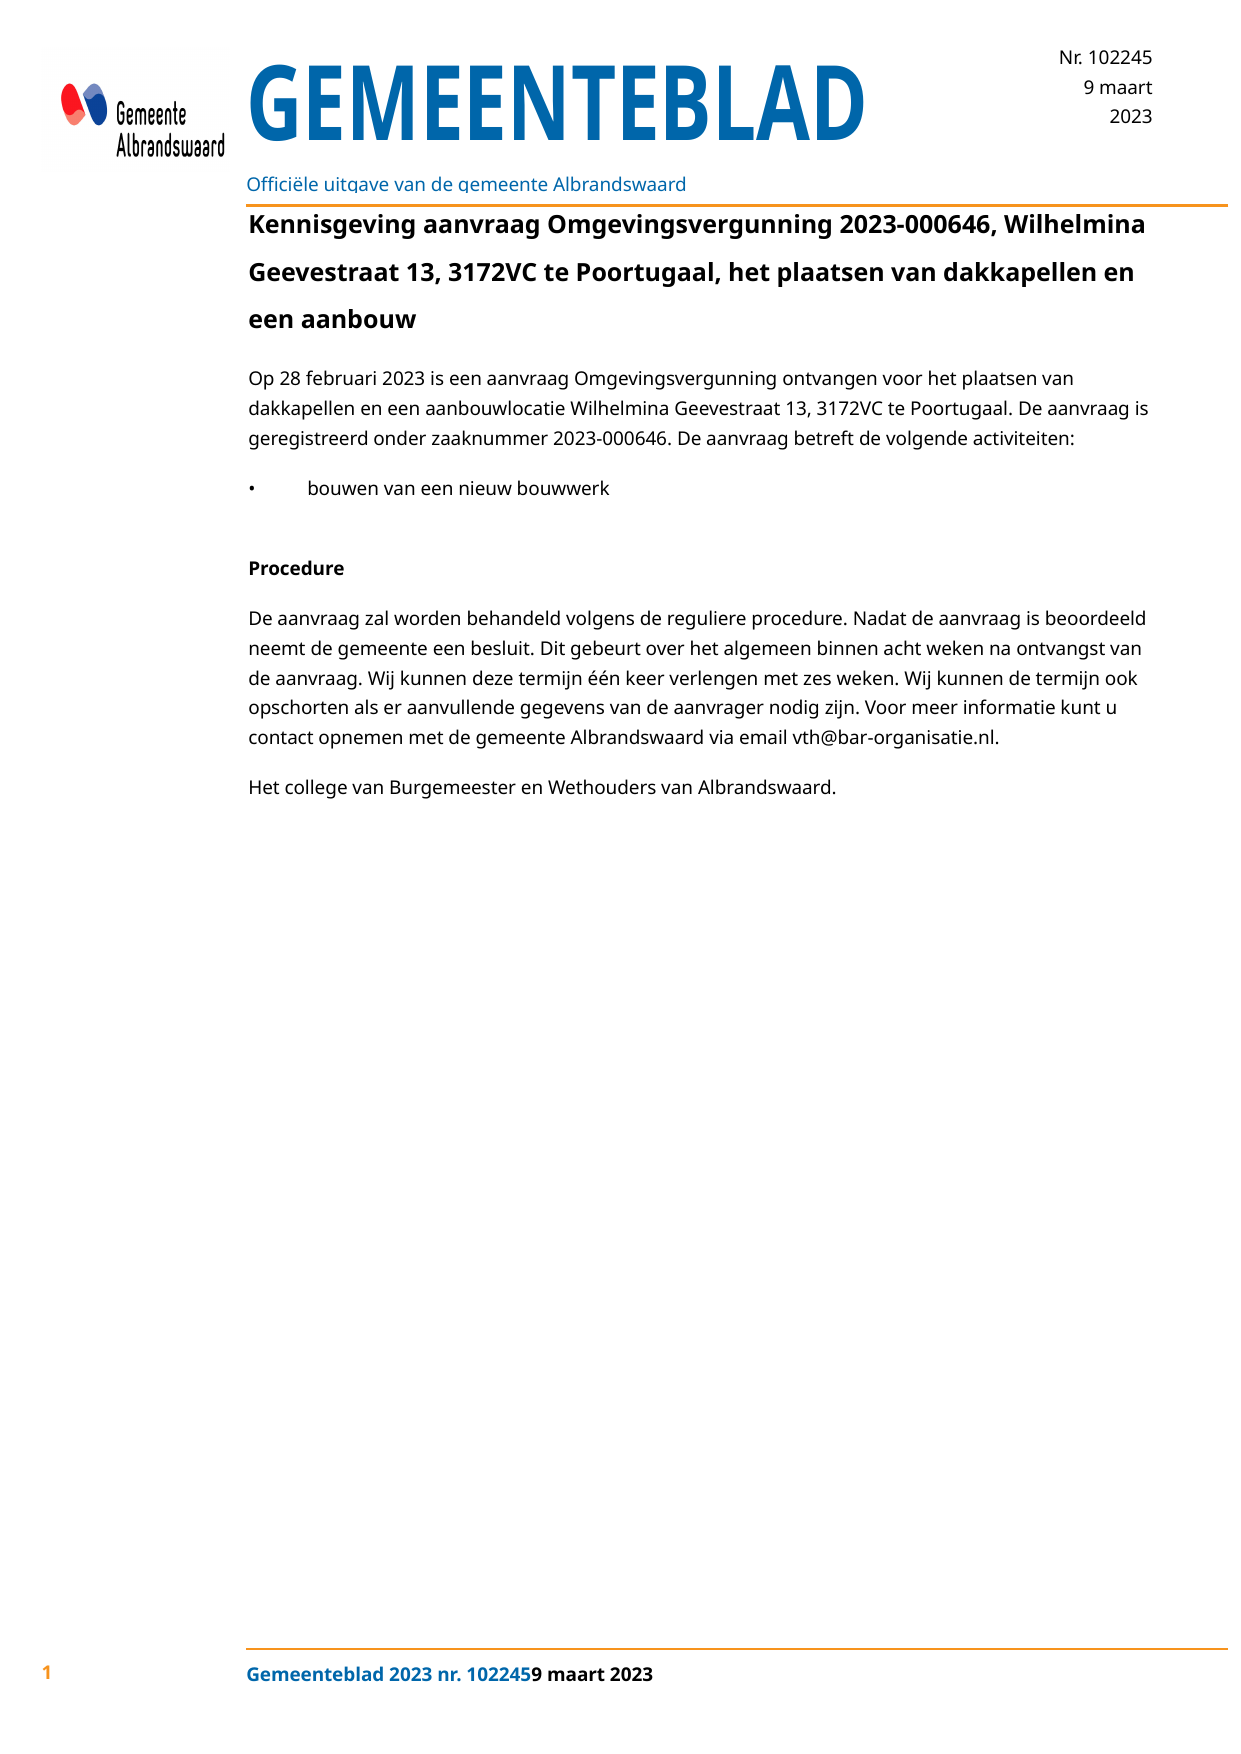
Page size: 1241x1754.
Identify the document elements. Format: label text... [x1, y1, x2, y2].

list bouwen van een nieuw bouwwerk [248, 475, 1152, 501]
picture [41, 47, 231, 172]
text Procedure [248, 555, 1152, 581]
text De aanvraag zal worden behandeld volgens de reguliere procedure. Nadat de aanvraag is beoordeeld neemt de gemeente een besluit. Dit gebeurt over het algemeen binnen acht weken na ontvangst van de aanvraag. Wij kunnen deze termijn één keer verlengen met zes weken. Wij kunnen de termijn ook opschorten als er aanvullende gegevens van de aanvrager nodig zijn. Voor meer informatie kunt u contact opnemen met de gemeente Albrandswaard via email vth@bar-organisatie.nl. [248, 606, 1152, 749]
text Het college van Burgemeester en Wethouders van Albrandswaard. [248, 774, 1152, 800]
text Kennisgeving aanvraag Omgevingsvergunning 2023-000646, Wilhelmina Geevestraat 13, 3172VC te Poortugaal, het plaatsen van dakkapellen en een aanbouw [248, 207, 1152, 336]
text Op 28 februari 2023 is een aanvraag Omgevingsvergunning ontvangen voor het plaatsen van dakkapellen en een aanbouwlocatie Wilhelmina Geevestraat 13, 3172VC te Poortugaal. De aanvraag is geregistreerd onder zaaknummer 2023-000646. De aanvraag betreft de volgende activiteiten: [248, 366, 1152, 450]
